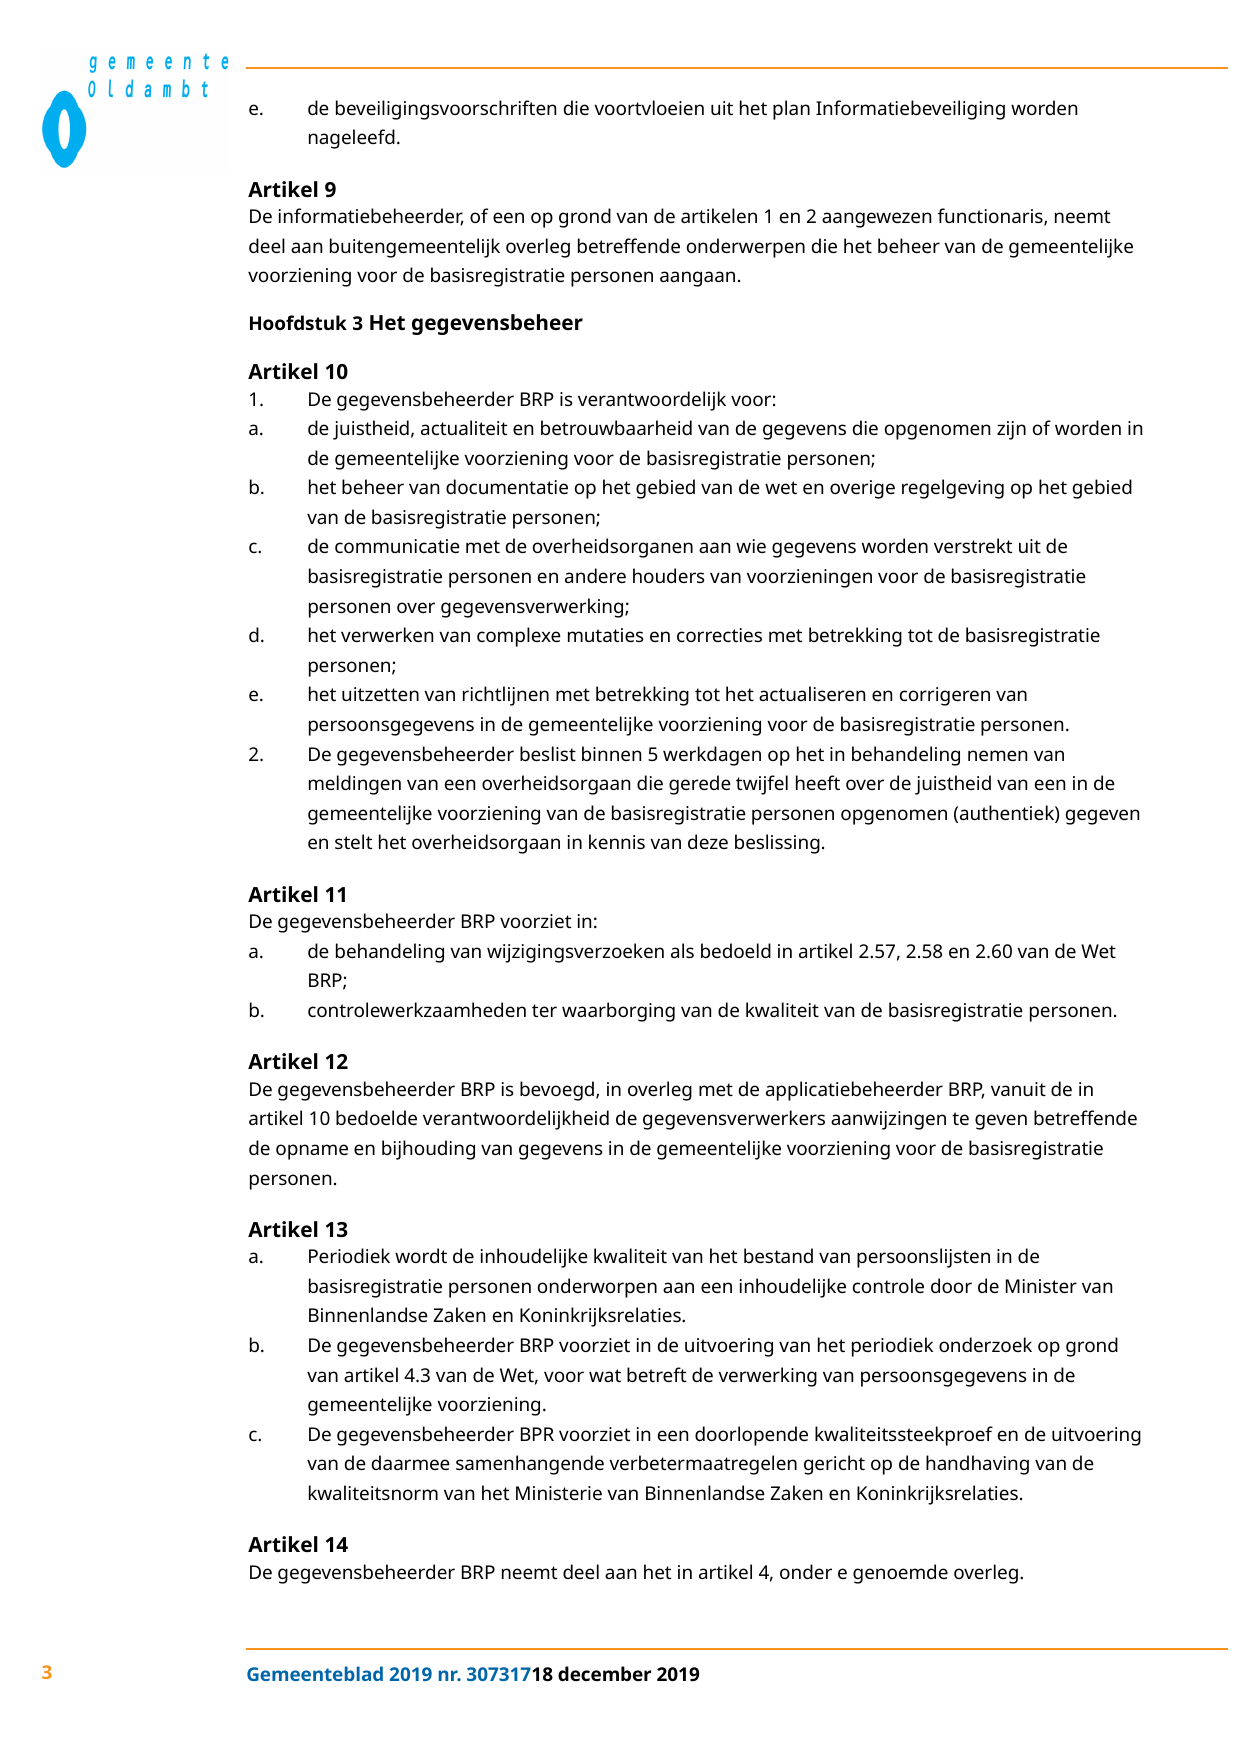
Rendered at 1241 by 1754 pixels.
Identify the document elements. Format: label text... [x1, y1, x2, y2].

text De informatiebeheerder, of een op grond van de artikelen 1 en 2 aangewezen functionaris, neemt deel aan buitengemeentelijk overleg betreffende onderwerpen die het beheer van de gemeentelijke voorziening voor de basisregistratie personen aangaan. [248, 203, 1152, 288]
list De gegevensbeheerder beslist binnen 5 werkdagen op het in behandeling nemen van meldingen van een overheidsorgaan die gerede twijfel heeft over de juistheid van een in de gemeentelijke voorziening van de basisregistratie personen opgenomen (authentiek) gegeven en stelt het overheidsorgaan in kennis van deze beslissing. [248, 741, 1152, 855]
list het uitzetten van richtlijnen met betrekking tot het actualiseren en corrigeren van persoonsgegevens in de gemeentelijke voorziening voor de basisregistratie personen. [248, 682, 1152, 737]
list de juistheid, actualiteit en betrouwbaarheid van de gegevens die opgenomen zijn of worden in de gemeentelijke voorziening voor de basisregistratie personen; [248, 415, 1152, 471]
picture [41, 47, 231, 172]
text De gegevensbeheerder BRP neemt deel aan het in artikel 4, onder e genoemde overleg. [248, 1559, 1152, 1585]
text Artikel 12 [248, 1047, 1152, 1076]
list De gegevensbeheerder BRP voorziet in de uitvoering van het periodiek onderzoek op grond van artikel 4.3 van de Wet, voor wat betreft de verwerking van persoonsgegevens in de gemeentelijke voorziening. [248, 1332, 1152, 1417]
list de communicatie met de overheidsorganen aan wie gegevens worden verstrekt uit de basisregistratie personen en andere houders van voorzieningen voor de basisregistratie personen over gegevensverwerking; [248, 534, 1152, 618]
text De gegevensbeheerder BRP voorziet in: [248, 908, 1152, 934]
text Artikel 13 [248, 1215, 1152, 1243]
list de beveiligingsvoorschriften die voortvloeien uit het plan Informatiebeveiliging worden nageleefd. [248, 95, 1152, 150]
list Periodiek wordt de inhoudelijke kwaliteit van het bestand van persoonslijsten in de basisregistratie personen onderworpen aan een inhoudelijke controle door de Minister van Binnenlandse Zaken en Koninkrijksrelaties. [248, 1243, 1152, 1328]
list de behandeling van wijzigingsverzoeken als bedoeld in artikel 2.57, 2.58 en 2.60 van de Wet BRP; [248, 938, 1152, 993]
text Artikel 11 [248, 880, 1152, 908]
text Artikel 9 [248, 175, 1152, 203]
list De gegevensbeheerder BRP is verantwoordelijk voor: [248, 386, 1152, 411]
list het verwerken van complexe mutaties en correcties met betrekking tot de basisregistratie personen; [248, 622, 1152, 678]
text Hoofdstuk 3 Het gegevensbeheer [248, 308, 1152, 336]
list De gegevensbeheerder BPR voorziet in een doorlopende kwaliteitssteekproef en de uitvoering van de daarmee samenhangende verbetermaatregelen gericht op de handhaving van de kwaliteitsnorm van het Ministerie van Binnenlandse Zaken en Koninkrijksrelaties. [248, 1421, 1152, 1506]
list controlewerkzaamheden ter waarborging van de kwaliteit van de basisregistratie personen. [248, 997, 1152, 1023]
text De gegevensbeheerder BRP is bevoegd, in overleg met de applicatiebeheerder BRP, vanuit de in artikel 10 bedoelde verantwoordelijkheid de gegevensverwerkers aanwijzingen te geven betreffende de opname en bijhouding van gegevens in de gemeentelijke voorziening voor de basisregistratie personen. [248, 1076, 1152, 1190]
text Artikel 14 [248, 1531, 1152, 1559]
list het beheer van documentatie op het gebied van de wet en overige regelgeving op het gebied van de basisregistratie personen; [248, 474, 1152, 530]
text Artikel 10 [248, 357, 1152, 386]
